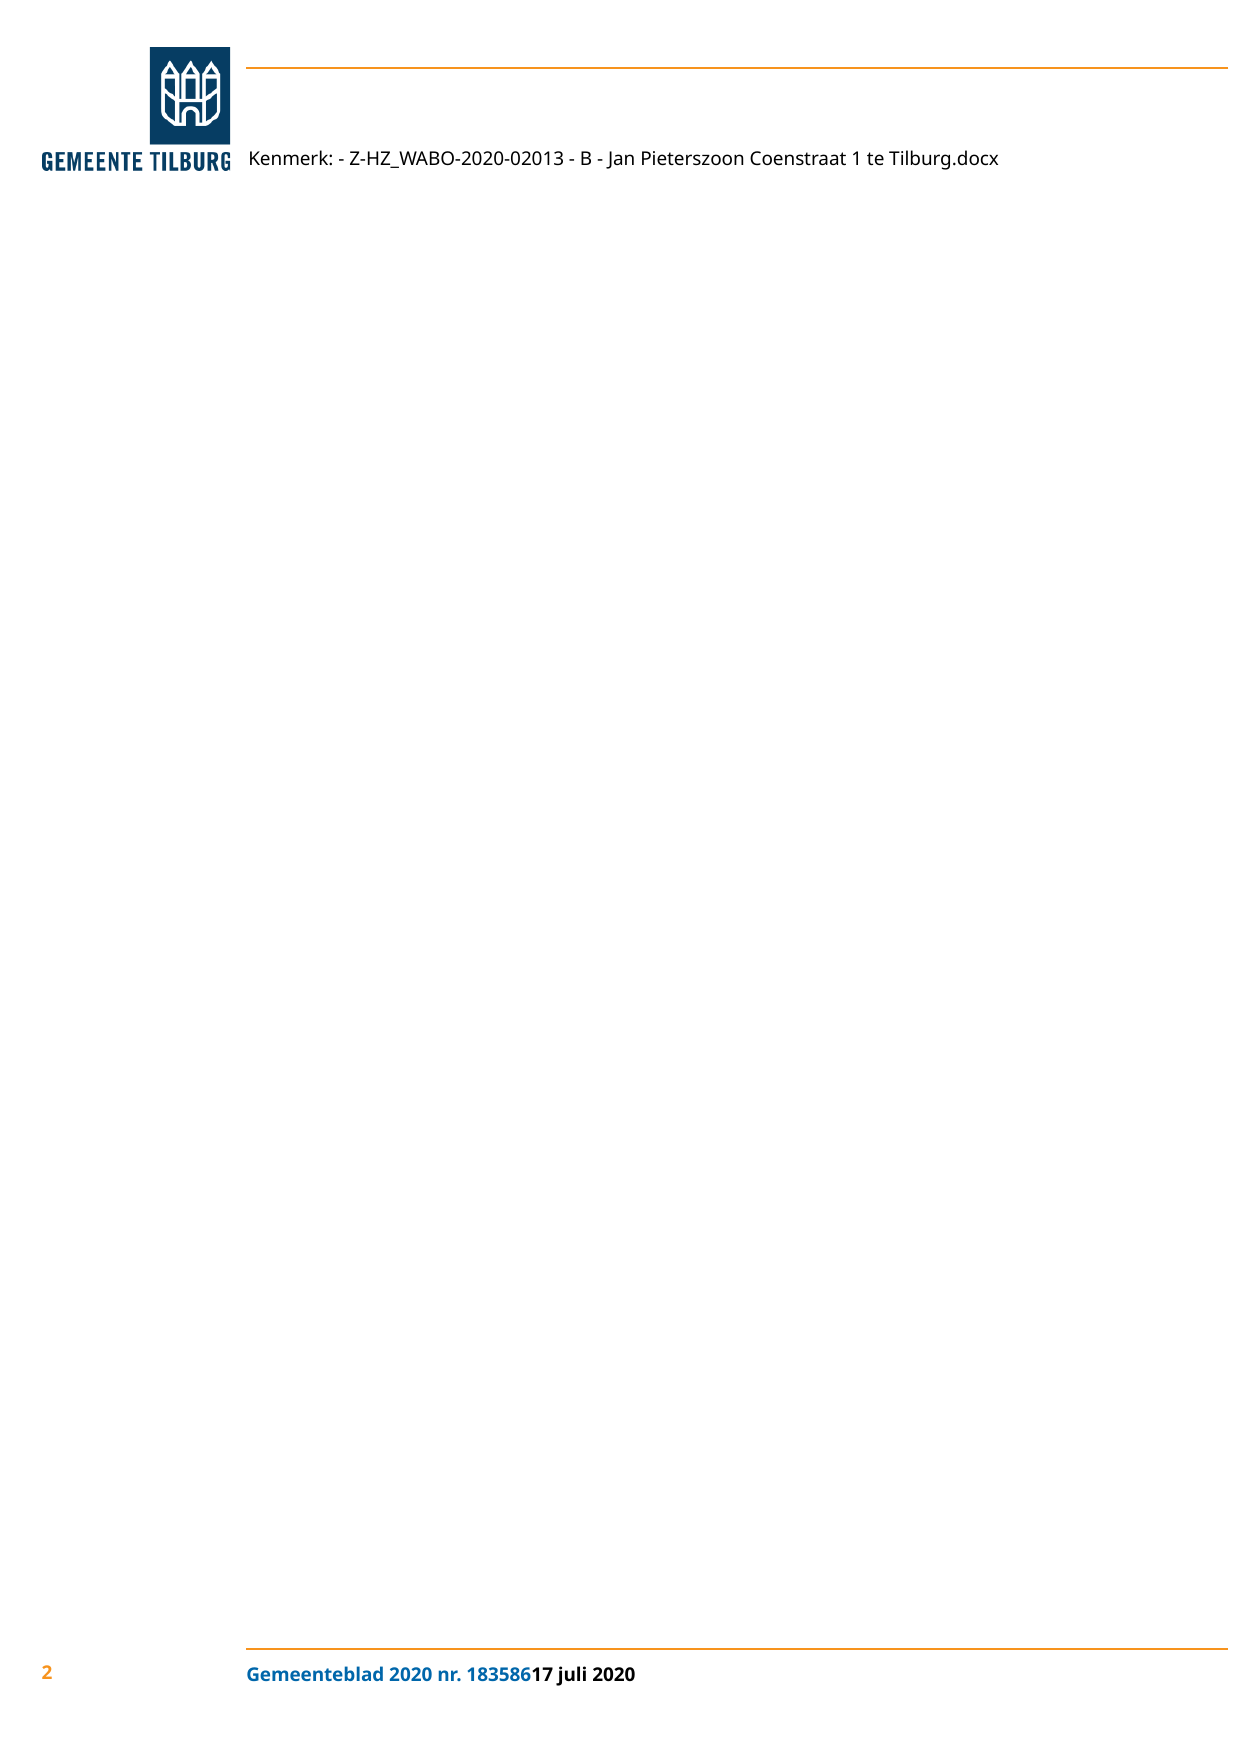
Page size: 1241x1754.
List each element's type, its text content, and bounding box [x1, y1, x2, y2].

text Kenmerk: - Z-HZ_WABO-2020-02013 - B - Jan Pieterszoon Coenstraat 1 te Tilburg.docx [248, 145, 1152, 171]
picture [41, 47, 231, 172]
